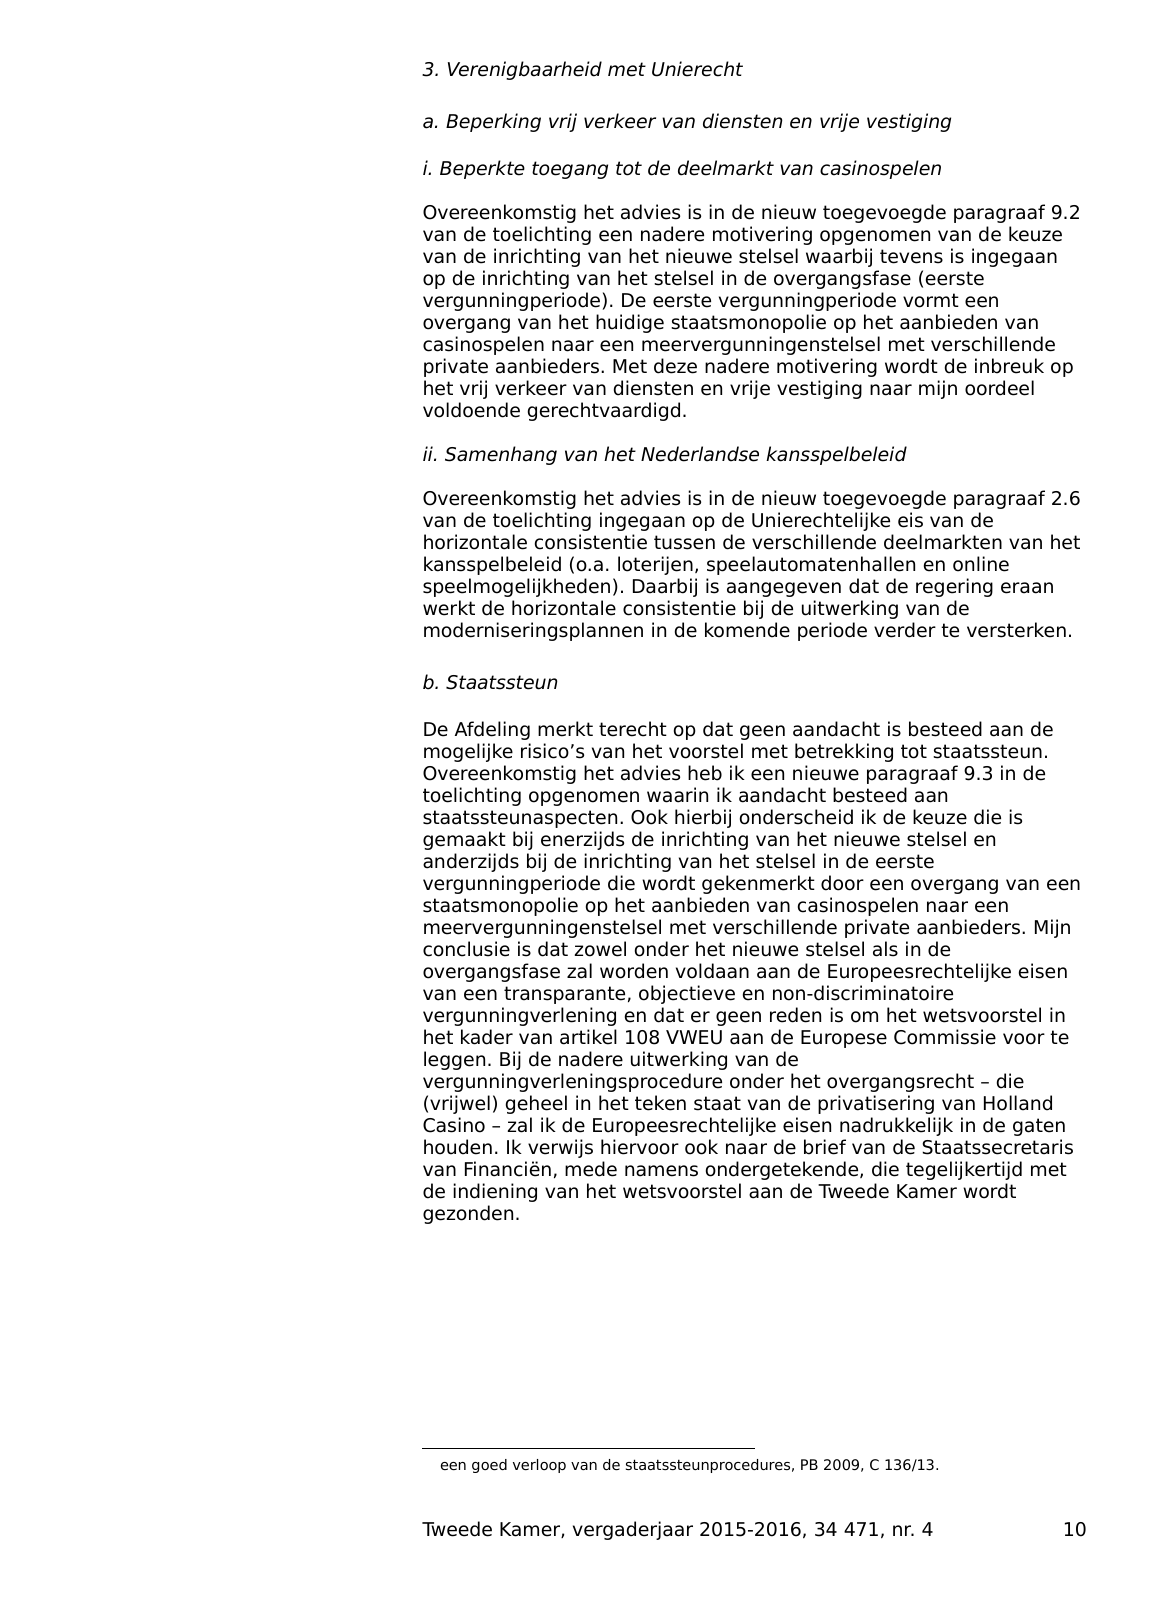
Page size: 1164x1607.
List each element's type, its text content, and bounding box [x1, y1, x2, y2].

subtitle a. Beperking vrij verkeer van diensten en vrije vestiging [422, 111, 1087, 133]
subtitle 3. Verenigbaarheid met Unierecht [422, 59, 1087, 81]
text een goed verloop van de staatssteunprocedures, PB 2009, C 136/13. [422, 1457, 1087, 1474]
subtitle b. Staatssteun [422, 672, 1087, 694]
text De Afdeling merkt terecht op dat geen aandacht is besteed aan de mogelijke risico’s van het voorstel met betrekking tot staatssteun. Overeenkomstig het advies heb ik een nieuwe paragraaf 9.3 in de toelichting opgenomen waarin ik aandacht besteed aan staatssteunaspecten. Ook hierbij onderscheid ik de keuze die is gemaakt bij enerzijds de inrichting van het nieuwe stelsel en anderzijds bij de inrichting van het stelsel in de eerste vergunningperiode die wordt gekenmerkt door een overgang van een staatsmonopolie op het aanbieden van casinospelen naar een meervergunningenstelsel met verschillende private aanbieders. Mijn conclusie is dat zowel onder het nieuwe stelsel als in de overgangsfase zal worden voldaan aan de Europeesrechtelijke eisen van een transparante, objectieve en non-discriminatoire vergunningverlening en dat er geen reden is om het wetsvoorstel in het kader van artikel 108 VWEU aan de Europese Commissie voor te leggen. Bij de nadere uitwerking van de vergunningverleningsprocedure onder het overgangsrecht – die (vrijwel) geheel in het teken staat van de privatisering van Holland Casino – zal ik de Europeesrechtelijke eisen nadrukkelijk in de gaten houden. Ik verwijs hiervoor ook naar de brief van de Staatssecretaris van Financiën, mede namens ondergetekende, die tegelijkertijd met de indiening van het wetsvoorstel aan de Tweede Kamer wordt gezonden. [422, 719, 1087, 1225]
text Overeenkomstig het advies is in de nieuw toegevoegde paragraaf 9.2 van de toelichting een nadere motivering opgenomen van de keuze van de inrichting van het nieuwe stelsel waarbij tevens is ingegaan op de inrichting van het stelsel in de overgangsfase (eerste vergunningperiode). De eerste vergunningperiode vormt een overgang van het huidige staatsmonopolie op het aanbieden van casinospelen naar een meervergunningenstelsel met verschillende private aanbieders. Met deze nadere motivering wordt de inbreuk op het vrij verkeer van diensten en vrije vestiging naar mijn oordeel voldoende gerechtvaardigd. [422, 202, 1087, 422]
subtitle ii. Samenhang van het Nederlandse kansspelbeleid [422, 444, 1087, 466]
subtitle i. Beperkte toegang tot de deelmarkt van casinospelen [422, 158, 1087, 180]
text Overeenkomstig het advies is in de nieuw toegevoegde paragraaf 2.6 van de toelichting ingegaan op de Unierechtelijke eis van de horizontale consistentie tussen de verschillende deelmarkten van het kansspelbeleid (o.a. loterijen, speelautomatenhallen en online speelmogelijkheden). Daarbij is aangegeven dat de regering eraan werkt de horizontale consistentie bij de uitwerking van de moderniseringsplannen in de komende periode verder te versterken. [422, 488, 1087, 642]
